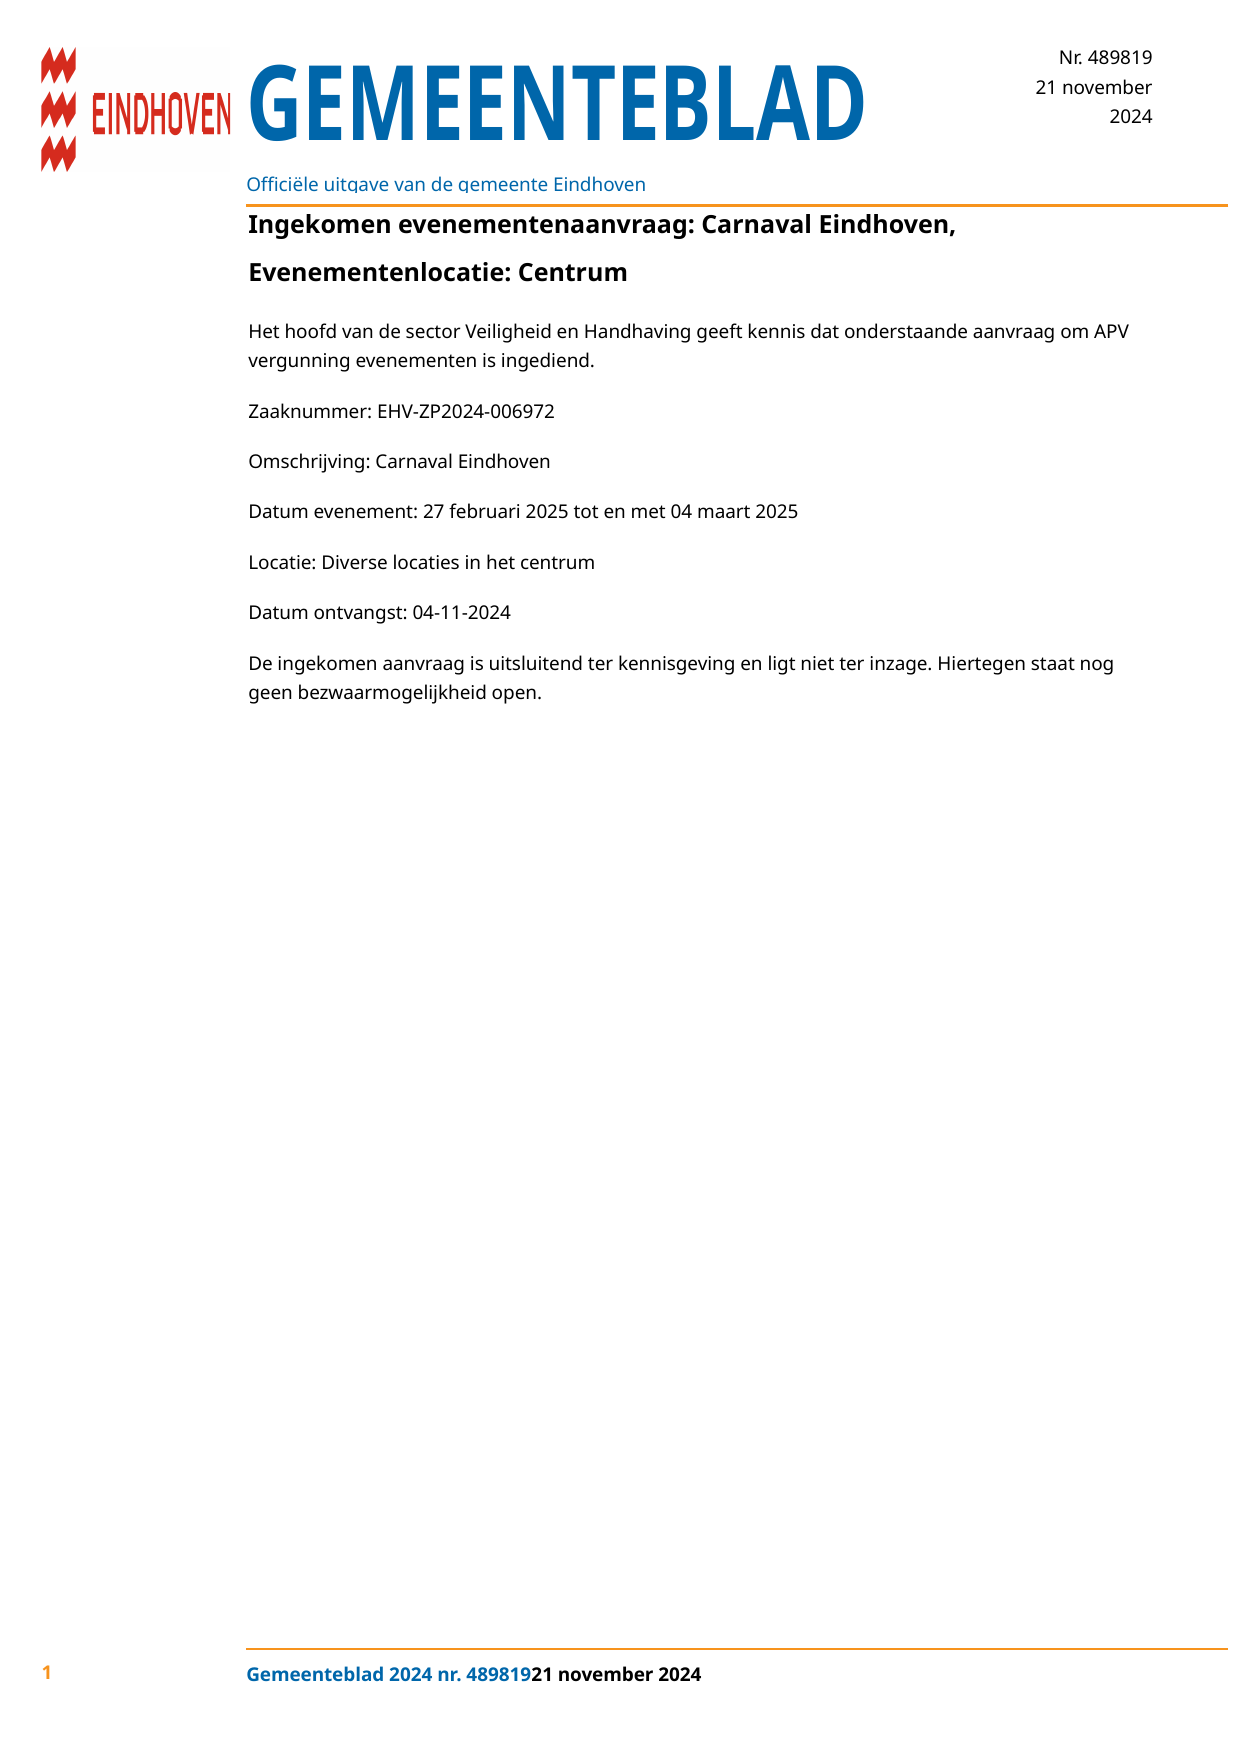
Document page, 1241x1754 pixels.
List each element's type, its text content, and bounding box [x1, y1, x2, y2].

text De ingekomen aanvraag is uitsluitend ter kennisgeving en ligt niet ter inzage. Hiertegen staat nog geen bezwaarmogelijkheid open. [248, 650, 1152, 705]
text Het hoofd van de sector Veiligheid en Handhaving geeft kennis dat onderstaande aanvraag om APV vergunning evenementen is ingediend. [248, 318, 1152, 373]
picture [41, 47, 231, 172]
text Omschrijving: Carnaval Eindhoven [248, 448, 1152, 474]
text Ingekomen evenementenaanvraag: Carnaval Eindhoven, Evenementenlocatie: Centrum [248, 207, 1152, 288]
text Locatie: Diverse locaties in het centrum [248, 549, 1152, 575]
text Zaaknummer: EHV-ZP2024-006972 [248, 398, 1152, 424]
text Datum evenement: 27 februari 2025 tot en met 04 maart 2025 [248, 499, 1152, 524]
text Datum ontvangst: 04-11-2024 [248, 599, 1152, 625]
